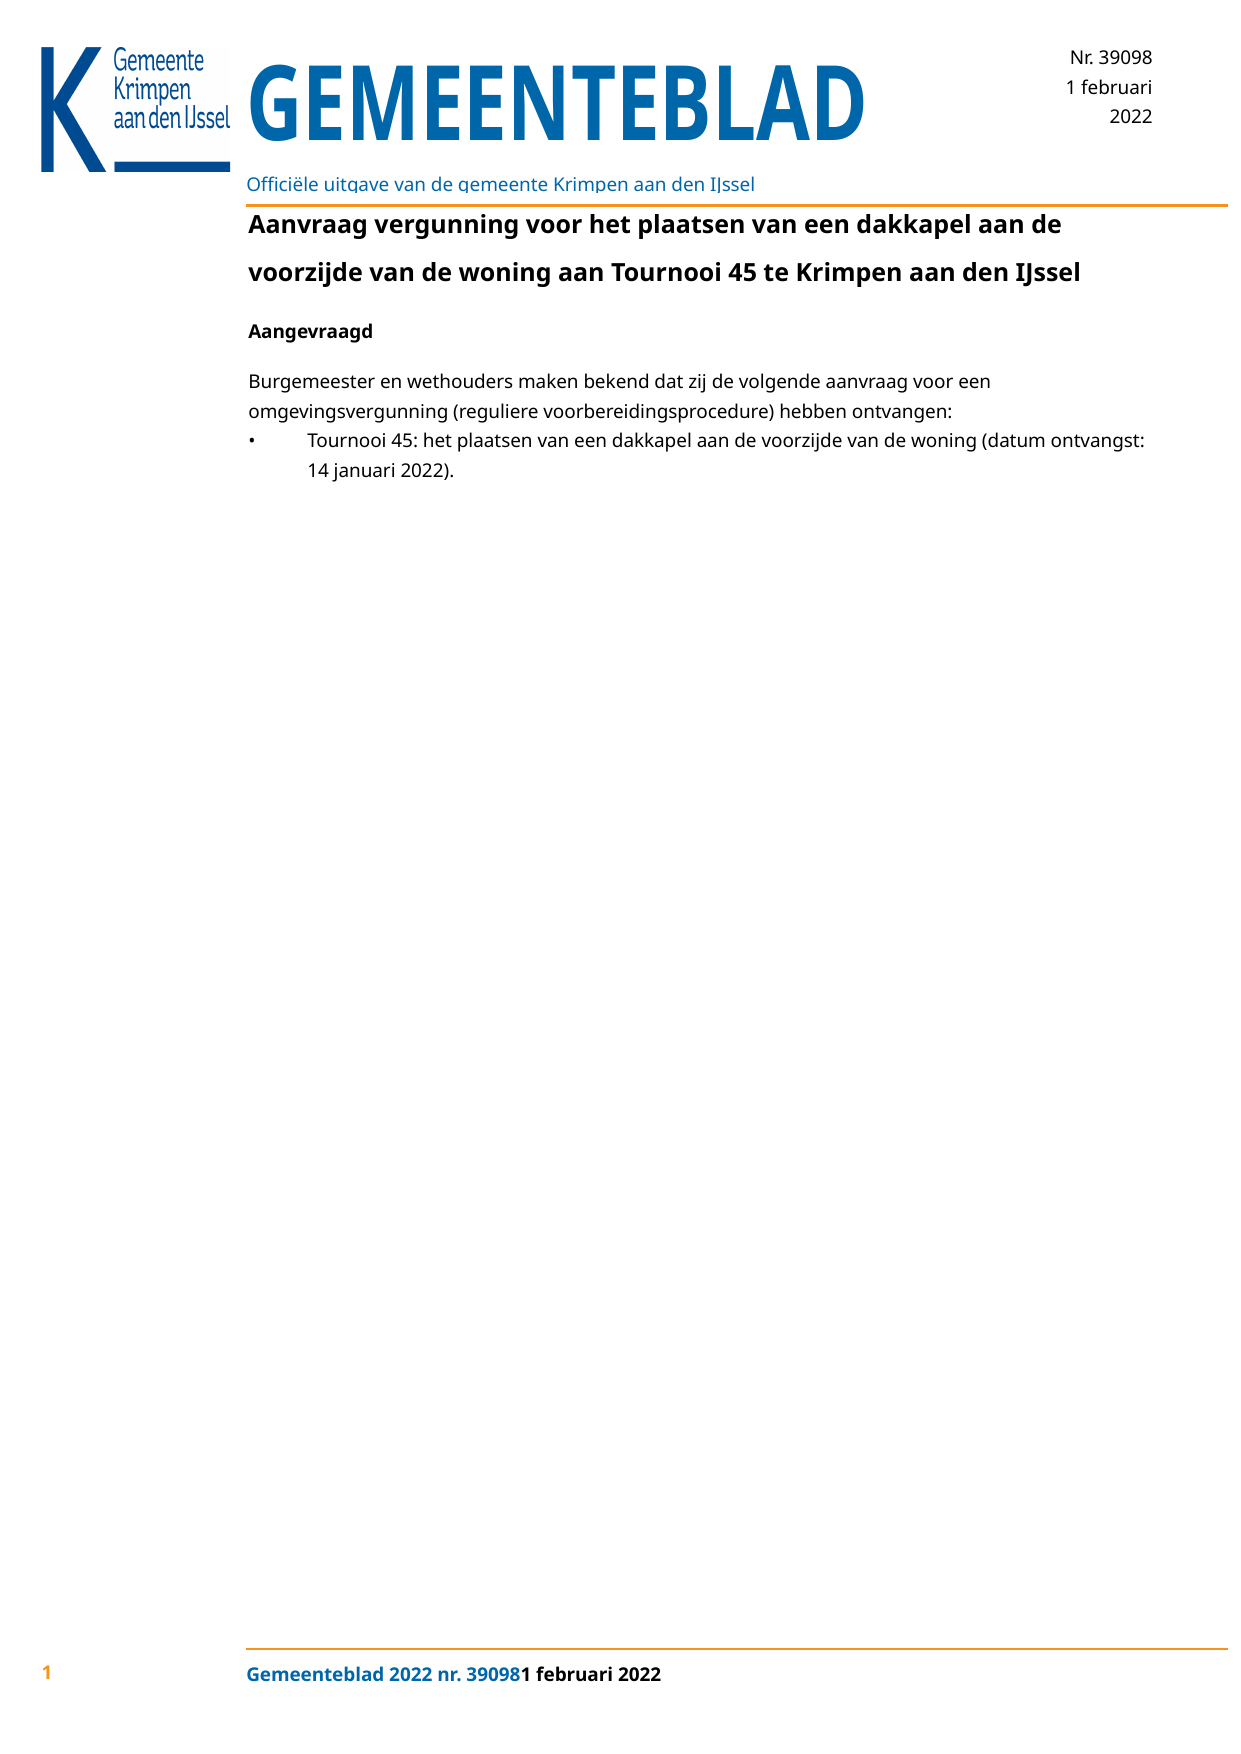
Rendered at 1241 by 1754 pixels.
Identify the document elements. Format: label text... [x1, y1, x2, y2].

picture [41, 47, 231, 172]
text Burgemeester en wethouders maken bekend dat zij de volgende aanvraag voor een omgevingsvergunning (reguliere voorbereidingsprocedure) hebben ontvangen: [248, 368, 1152, 424]
text Aangevraagd [248, 318, 1152, 344]
text Aanvraag vergunning voor het plaatsen van een dakkapel aan de voorzijde van de woning aan Tournooi 45 te Krimpen aan den IJssel [248, 207, 1152, 288]
list Tournooi 45: het plaatsen van een dakkapel aan de voorzijde van de woning (datum ontvangst: 14 januari 2022). [248, 427, 1152, 483]
